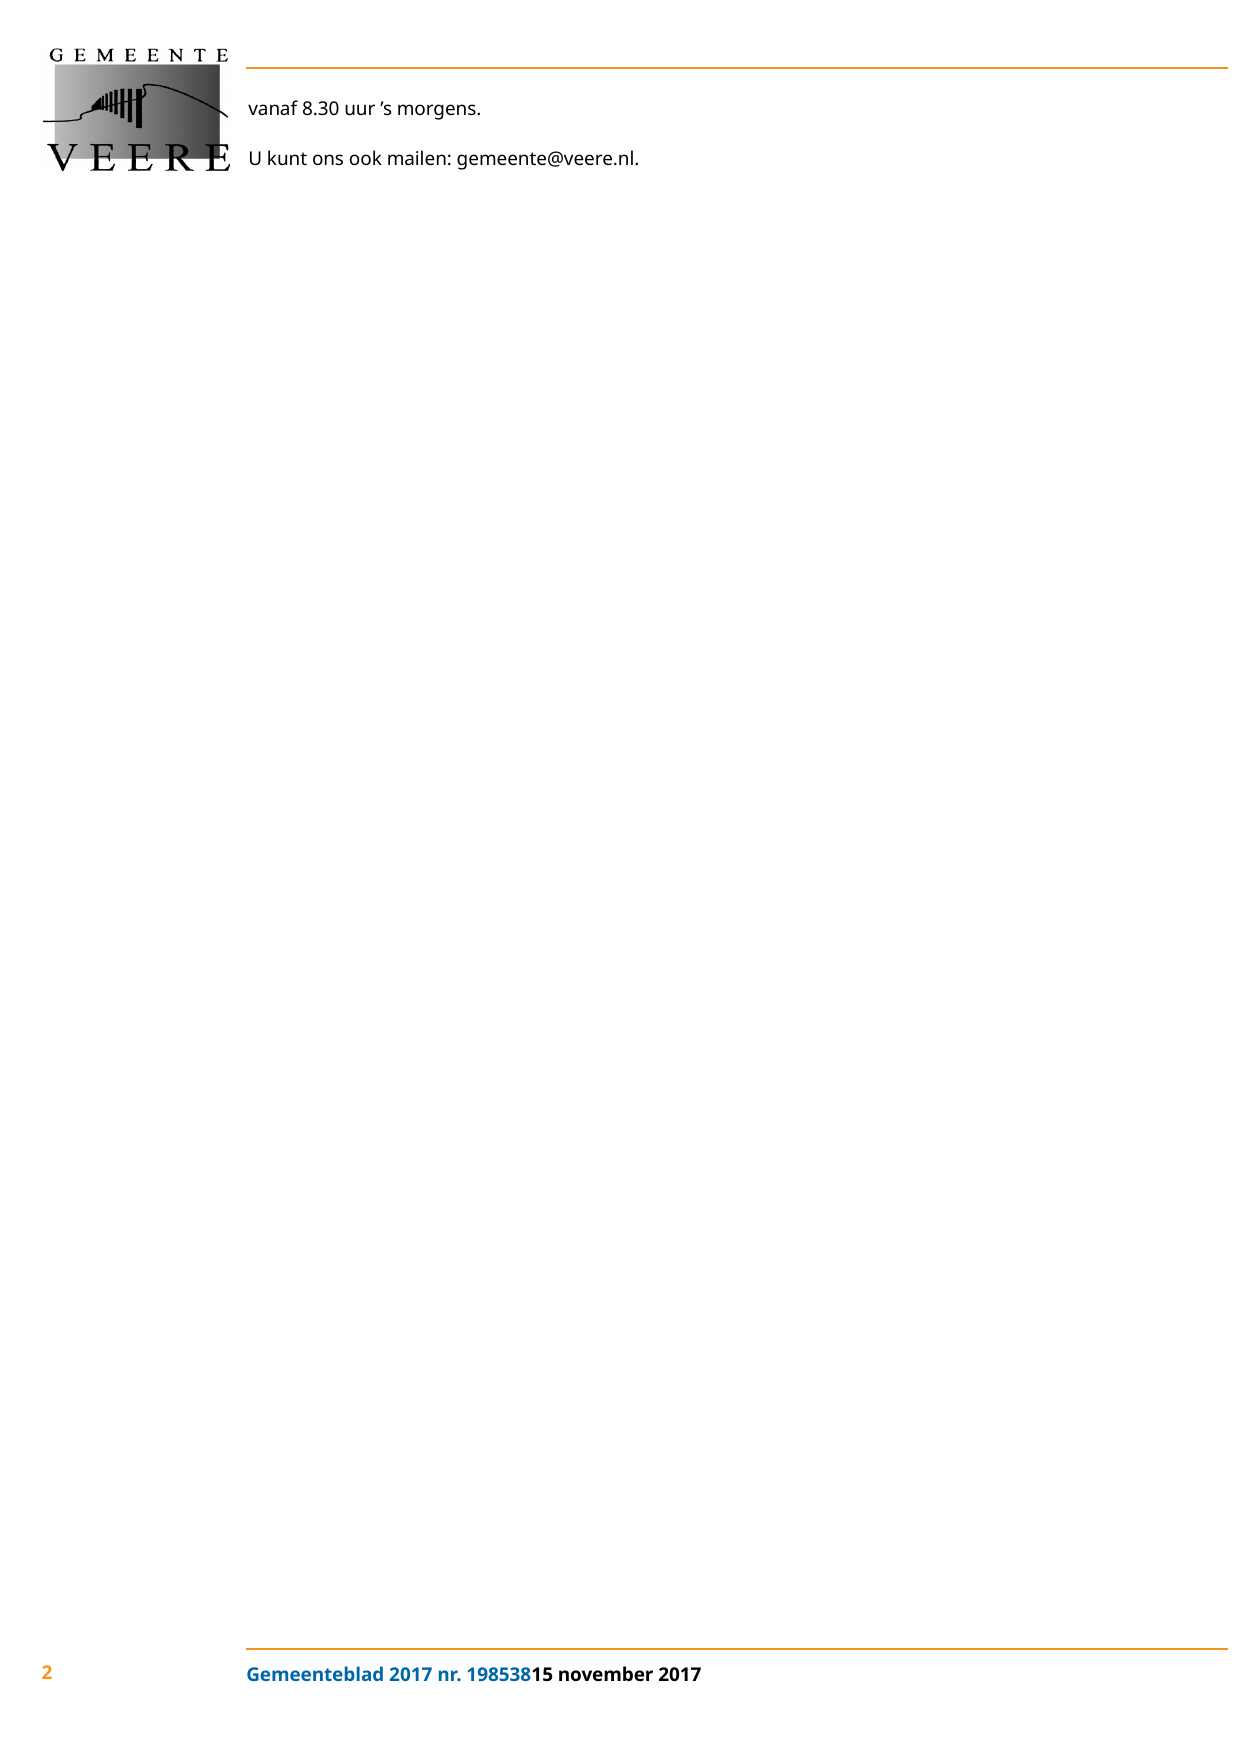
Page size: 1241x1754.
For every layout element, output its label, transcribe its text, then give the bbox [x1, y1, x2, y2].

picture [41, 47, 231, 172]
text vanaf 8.30 uur ’s morgens. [248, 95, 1152, 121]
text U kunt ons ook mailen: gemeente@veere.nl. [248, 145, 1152, 171]
